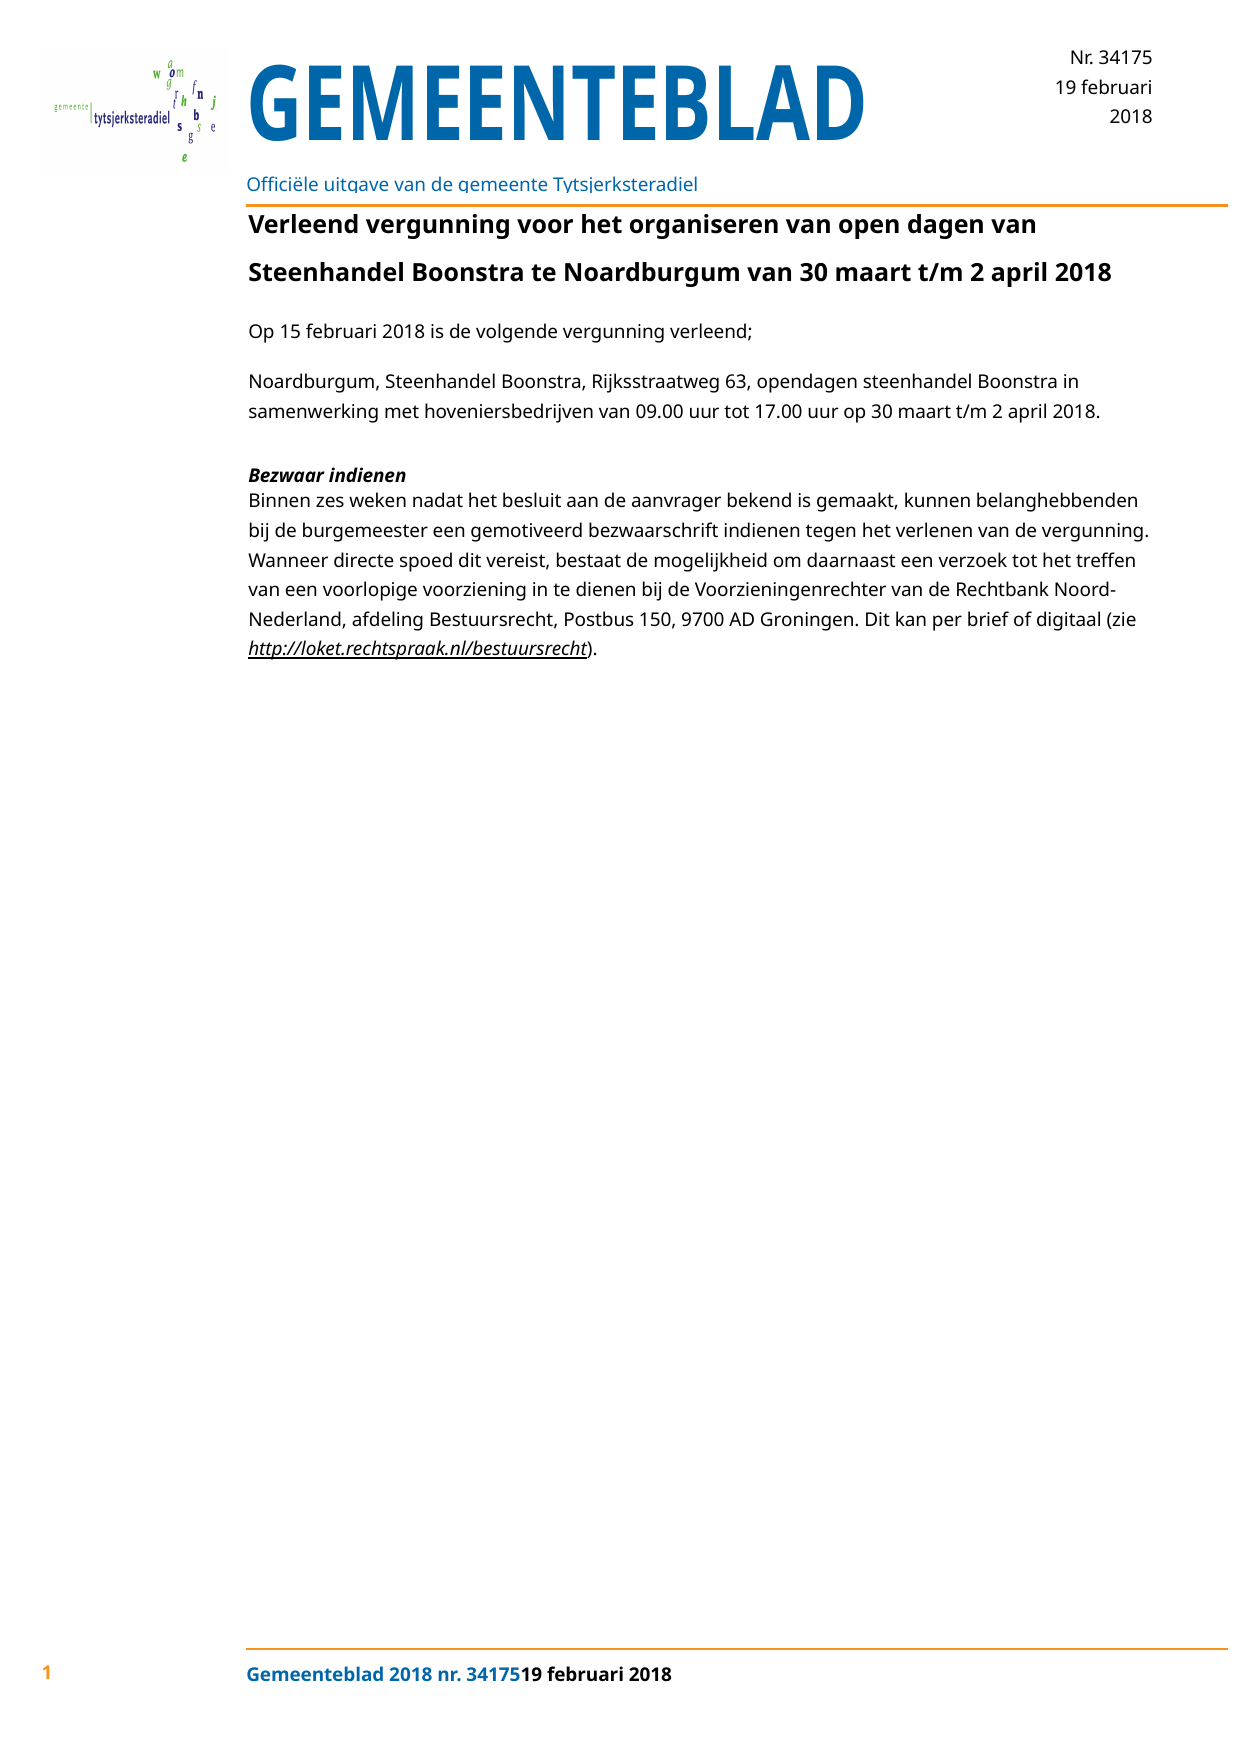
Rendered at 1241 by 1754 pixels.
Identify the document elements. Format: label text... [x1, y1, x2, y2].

text Noardburgum, Steenhandel Boonstra, Rijksstraatweg 63, opendagen steenhandel Boonstra in samenwerking met hoveniersbedrijven van 09.00 uur tot 17.00 uur op 30 maart t/m 2 april 2018. [248, 368, 1152, 424]
text Verleend vergunning voor het organiseren van open dagen van Steenhandel Boonstra te Noardburgum van 30 maart t/m 2 april 2018 [248, 207, 1152, 288]
text Binnen zes weken nadat het besluit aan de aanvrager bekend is gemaakt, kunnen belanghebbenden bij de burgemeester een gemotiveerd bezwaarschrift indienen tegen het verlenen van de vergunning. Wanneer directe spoed dit vereist, bestaat de mogelijkheid om daarnaast een verzoek tot het treffen van een voorlopige voorziening in te dienen bij de Voorzieningenrechter van de Rechtbank Noord-Nederland, afdeling Bestuursrecht, Postbus 150, 9700 AD Groningen. Dit kan per brief of digitaal (zie http://loket.rechtspraak.nl/bestuursrecht). [248, 488, 1152, 661]
picture [41, 47, 231, 172]
text Bezwaar indienen [248, 462, 1152, 488]
text Op 15 februari 2018 is de volgende vergunning verleend; [248, 318, 1152, 344]
